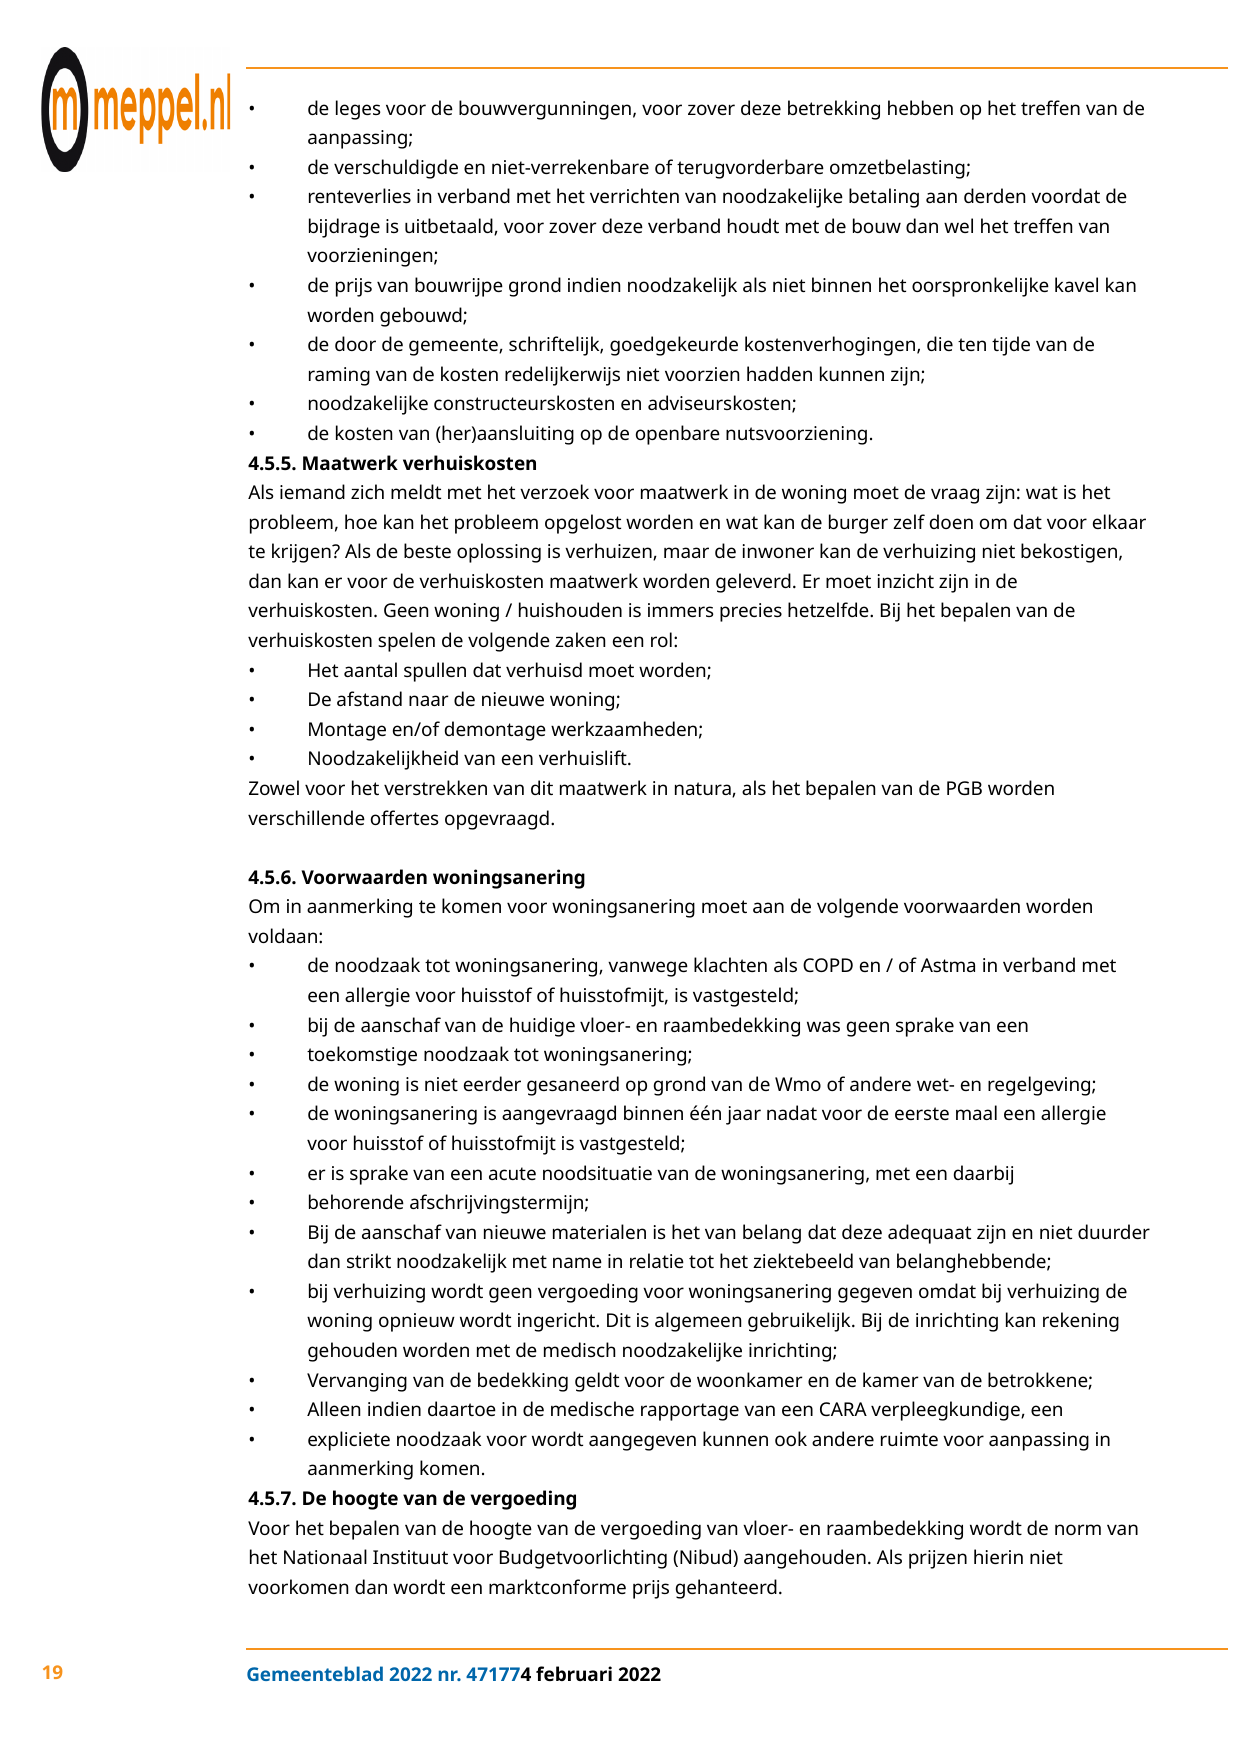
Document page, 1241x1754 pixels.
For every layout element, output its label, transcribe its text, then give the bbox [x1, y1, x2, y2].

text Als iemand zich meldt met het verzoek voor maatwerk in de woning moet de vraag zijn: wat is het probleem, hoe kan het probleem opgelost worden en wat kan de burger zelf doen om dat voor elkaar te krijgen? Als de beste oplossing is verhuizen, maar de inwoner kan de verhuizing niet bekostigen, dan kan er voor de verhuiskosten maatwerk worden geleverd. Er moet inzicht zijn in de verhuiskosten. Geen woning / huishouden is immers precies hetzelfde. Bij het bepalen van de verhuiskosten spelen de volgende zaken een rol: [248, 479, 1152, 653]
list Bij de aanschaf van nieuwe materialen is het van belang dat deze adequaat zijn en niet duurder dan strikt noodzakelijk met name in relatie tot het ziektebeeld van belanghebbende; [248, 1219, 1152, 1274]
list bij verhuizing wordt geen vergoeding voor woningsanering gegeven omdat bij verhuizing de woning opnieuw wordt ingericht. Dit is algemeen gebruikelijk. Bij de inrichting kan rekening gehouden worden met de medisch noodzakelijke inrichting; [248, 1278, 1152, 1363]
list Vervanging van de bedekking geldt voor de woonkamer en de kamer van de betrokkene; [248, 1367, 1152, 1393]
list de prijs van bouwrijpe grond indien noodzakelijk als niet binnen het oorspronkelijke kavel kan worden gebouwd; [248, 272, 1152, 328]
text 4.5.5. Maatwerk verhuiskosten [248, 450, 1152, 476]
list toekomstige noodzaak tot woningsanering; [248, 1041, 1152, 1067]
text Voor het bepalen van de hoogte van de vergoeding van vloer- en raambedekking wordt de norm van het Nationaal Instituut voor Budgetvoorlichting (Nibud) aangehouden. Als prijzen hierin niet voorkomen dan wordt een marktconforme prijs gehanteerd. [248, 1515, 1152, 1600]
list Alleen indien daartoe in de medische rapportage van een CARA verpleegkundige, een [248, 1396, 1152, 1422]
list de kosten van (her)aansluiting op de openbare nutsvoorziening. [248, 420, 1152, 446]
list expliciete noodzaak voor wordt aangegeven kunnen ook andere ruimte voor aanpassing in aanmerking komen. [248, 1426, 1152, 1481]
list renteverlies in verband met het verrichten van noodzakelijke betaling aan derden voordat de bijdrage is uitbetaald, voor zover deze verband houdt met de bouw dan wel het treffen van voorzieningen; [248, 183, 1152, 268]
list behorende afschrijvingstermijn; [248, 1189, 1152, 1215]
text 4.5.6. Voorwaarden woningsanering [248, 864, 1152, 890]
list Het aantal spullen dat verhuisd moet worden; [248, 657, 1152, 683]
text 4.5.7. De hoogte van de vergoeding [248, 1485, 1152, 1511]
list Noodzakelijkheid van een verhuislift. [248, 746, 1152, 771]
text Om in aanmerking te komen voor woningsanering moet aan de volgende voorwaarden worden voldaan: [248, 893, 1152, 949]
list de woningsanering is aangevraagd binnen één jaar nadat voor de eerste maal een allergie voor huisstof of huisstofmijt is vastgesteld; [248, 1101, 1152, 1156]
list de door de gemeente, schriftelijk, goedgekeurde kostenverhogingen, die ten tijde van de raming van de kosten redelijkerwijs niet voorzien hadden kunnen zijn; [248, 331, 1152, 387]
list De afstand naar de nieuwe woning; [248, 686, 1152, 712]
list de woning is niet eerder gesaneerd op grond van de Wmo of andere wet- en regelgeving; [248, 1071, 1152, 1097]
list er is sprake van een acute noodsituatie van de woningsanering, met een daarbij [248, 1160, 1152, 1186]
text Zowel voor het verstrekken van dit maatwerk in natura, als het bepalen van de PGB worden verschillende offertes opgevraagd. [248, 775, 1152, 831]
list Montage en/of demontage werkzaamheden; [248, 716, 1152, 742]
list noodzakelijke constructeurskosten en adviseurskosten; [248, 391, 1152, 416]
list de leges voor de bouwvergunningen, voor zover deze betrekking hebben op het treffen van de aanpassing; [248, 95, 1152, 150]
list bij de aanschaf van de huidige vloer- en raambedekking was geen sprake van een [248, 1012, 1152, 1038]
list de noodzaak tot woningsanering, vanwege klachten als COPD en / of Astma in verband met een allergie voor huisstof of huisstofmijt, is vastgesteld; [248, 953, 1152, 1008]
list de verschuldigde en niet-verrekenbare of terugvorderbare omzetbelasting; [248, 154, 1152, 180]
picture [41, 47, 231, 172]
